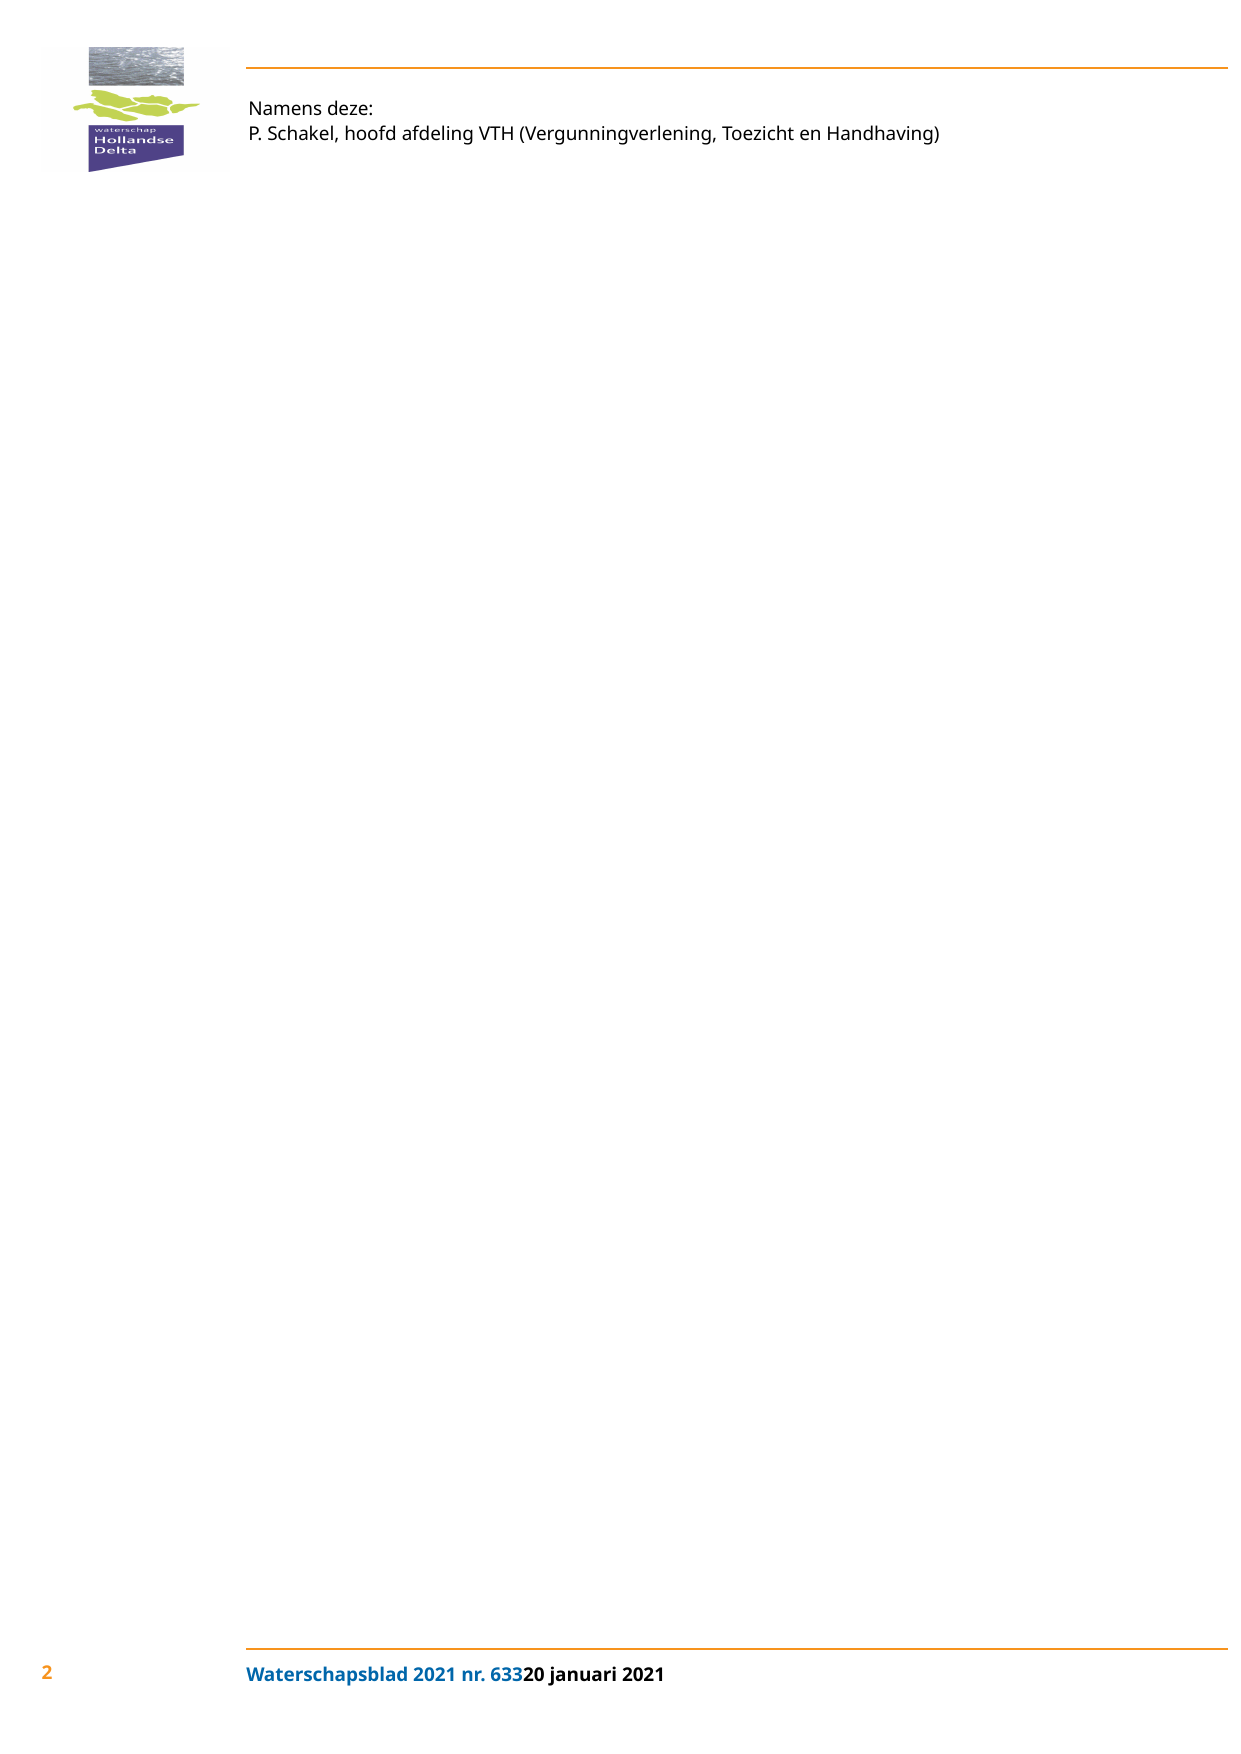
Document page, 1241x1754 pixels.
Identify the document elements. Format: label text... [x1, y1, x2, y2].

picture [41, 47, 231, 172]
text P. Schakel, hoofd afdeling VTH (Vergunningverlening, Toezicht en Handhaving) [248, 121, 1152, 146]
text Namens deze: [248, 95, 1152, 121]
